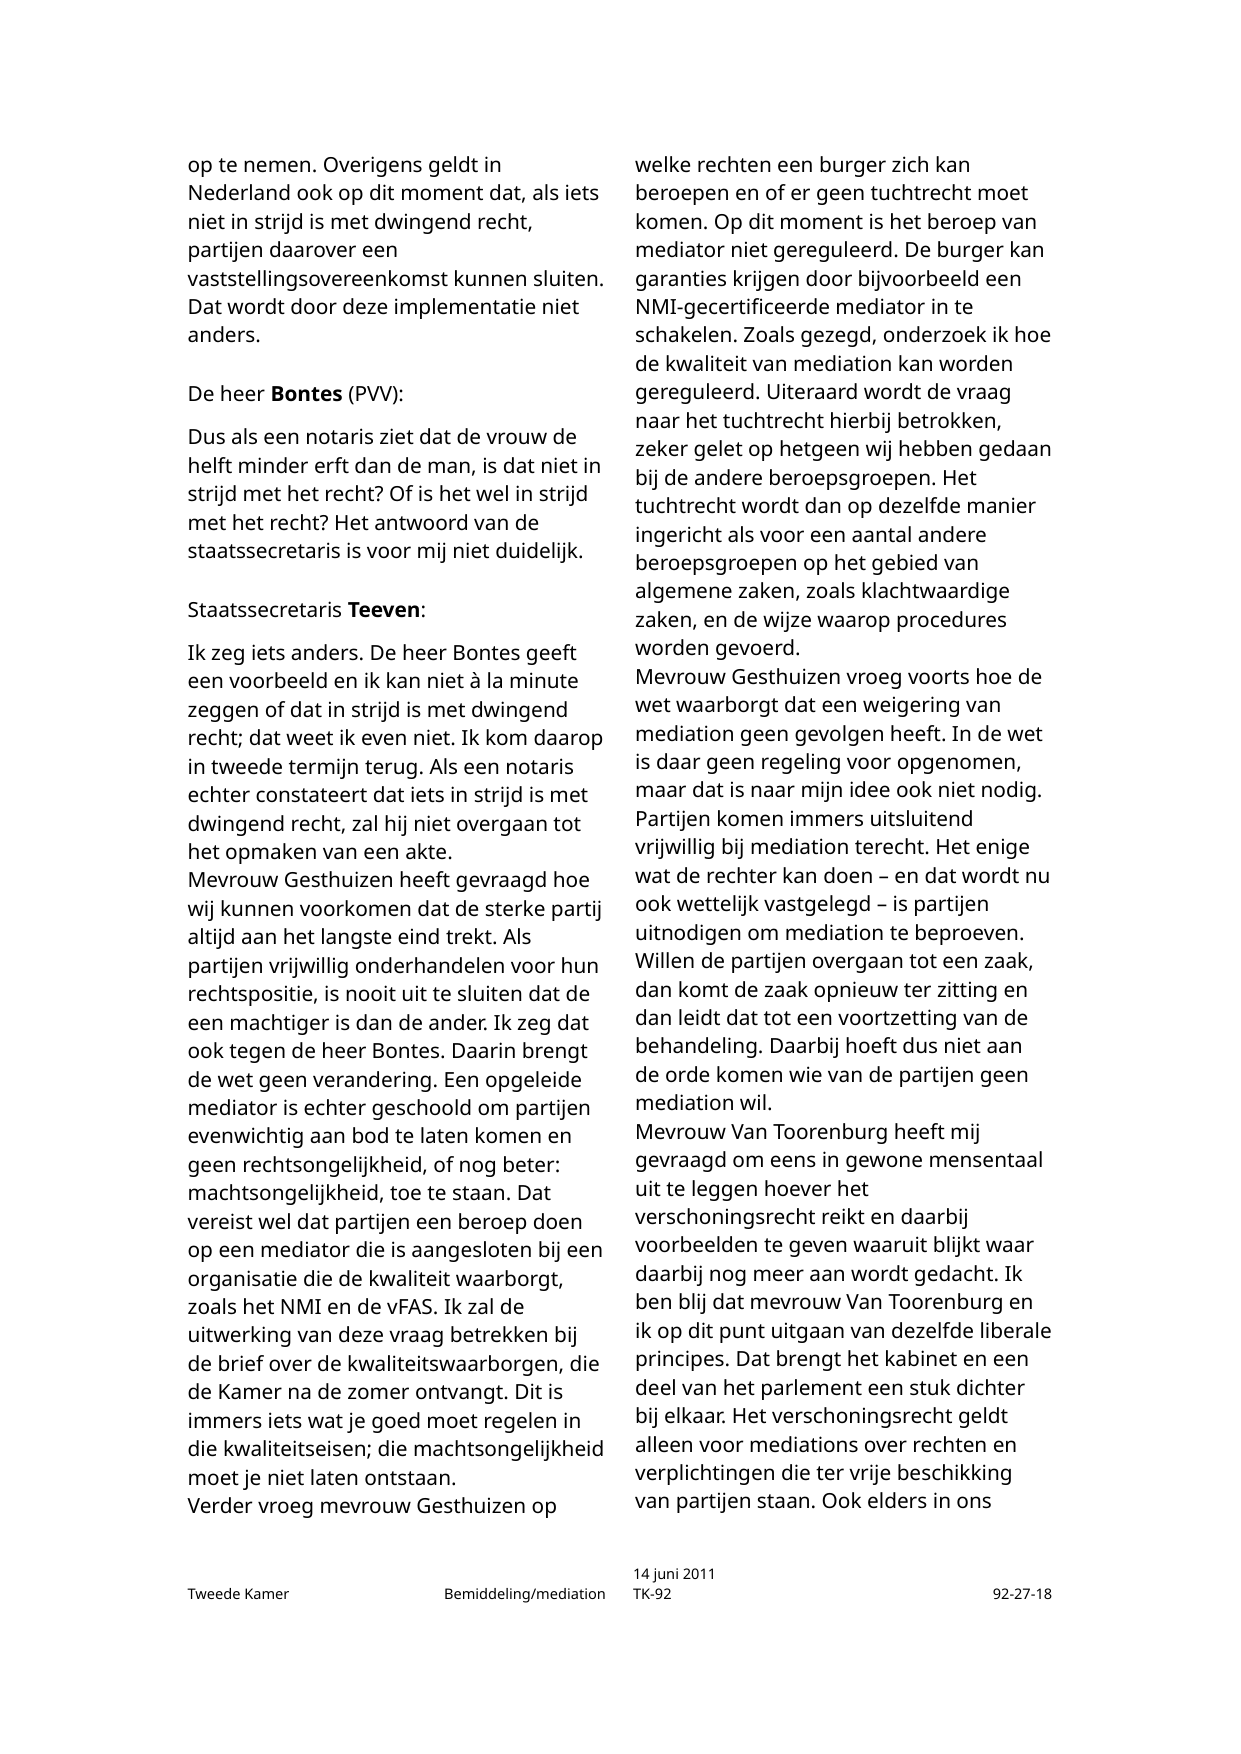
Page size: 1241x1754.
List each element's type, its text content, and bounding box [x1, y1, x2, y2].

text op te nemen. Overigens geldt in Nederland ook op dit moment dat, als iets niet in strijd is met dwingend recht, partijen daarover een vaststellingsovereenkomst kunnen sluiten. Dat wordt door deze implementatie niet anders. [187, 150, 605, 349]
text De heer Bontes (PVV): [187, 379, 605, 407]
text Dus als een notaris ziet dat de vrouw de helft minder erft dan de man, is dat niet in strijd met het recht? Of is het wel in strijd met het recht? Het antwoord van de staatssecretaris is voor mij niet duidelijk. [187, 422, 605, 565]
text welke rechten een burger zich kan beroepen en of er geen tuchtrecht moet komen. Op dit moment is het beroep van mediator niet gereguleerd. De burger kan garanties krijgen door bijvoorbeeld een NMI-gecertificeerde mediator in te schakelen. Zoals gezegd, onderzoek ik hoe de kwaliteit van mediation kan worden gereguleerd. Uiteraard wordt de vraag naar het tuchtrecht hierbij betrokken, zeker gelet op hetgeen wij hebben gedaan bij de andere beroepsgroepen. Het tuchtrecht wordt dan op dezelfde manier ingericht als voor een aantal andere beroepsgroepen op het gebied van algemene zaken, zoals klachtwaardige zaken, en de wijze waarop procedures worden gevoerd. [635, 150, 1053, 662]
text Mevrouw Gesthuizen vroeg voorts hoe de wet waarborgt dat een weigering van mediation geen gevolgen heeft. In de wet is daar geen regeling voor opgenomen, maar dat is naar mijn idee ook niet nodig. Partijen komen immers uitsluitend vrijwillig bij mediation terecht. Het enige wat de rechter kan doen – en dat wordt nu ook wettelijk vastgelegd – is partijen uitnodigen om mediation te beproeven. Willen de partijen overgaan tot een zaak, dan komt de zaak opnieuw ter zitting en dan leidt dat tot een voortzetting van de behandeling. Daarbij hoeft dus niet aan de orde komen wie van de partijen geen mediation wil. [635, 662, 1053, 1117]
text Mevrouw Gesthuizen heeft gevraagd hoe wij kunnen voorkomen dat de sterke partij altijd aan het langste eind trekt. Als partijen vrijwillig onderhandelen voor hun rechtspositie, is nooit uit te sluiten dat de een machtiger is dan de ander. Ik zeg dat ook tegen de heer Bontes. Daarin brengt de wet geen verandering. Een opgeleide mediator is echter geschoold om partijen evenwichtig aan bod te laten komen en geen rechtsongelijkheid, of nog beter: machtsongelijkheid, toe te staan. Dat vereist wel dat partijen een beroep doen op een mediator die is aangesloten bij een organisatie die de kwaliteit waarborgt, zoals het NMI en de vFAS. Ik zal de uitwerking van deze vraag betrekken bij de brief over de kwaliteitswaarborgen, die de Kamer na de zomer ontvangt. Dit is immers iets wat je goed moet regelen in die kwaliteitseisen; die machtsongelijkheid moet je niet laten ontstaan. [187, 866, 605, 1491]
text Ik zeg iets anders. De heer Bontes geeft een voorbeeld en ik kan niet à la minute zeggen of dat in strijd is met dwingend recht; dat weet ik even niet. Ik kom daarop in tweede termijn terug. Als een notaris echter constateert dat iets in strijd is met dwingend recht, zal hij niet overgaan tot het opmaken van een akte. [187, 638, 605, 866]
text Staatssecretaris Teeven: [187, 595, 605, 623]
text Mevrouw Van Toorenburg heeft mij gevraagd om eens in gewone mensentaal uit te leggen hoever het verschoningsrecht reikt en daarbij voorbeelden te geven waaruit blijkt waar daarbij nog meer aan wordt gedacht. Ik ben blij dat mevrouw Van Toorenburg en ik op dit punt uitgaan van dezelfde liberale principes. Dat brengt het kabinet en een deel van het parlement een stuk dichter bij elkaar. Het verschoningsrecht geldt alleen voor mediations over rechten en verplichtingen die ter vrije beschikking van partijen staan. Ook elders in ons [635, 1117, 1053, 1515]
text Verder vroeg mevrouw Gesthuizen op [187, 1491, 605, 1520]
